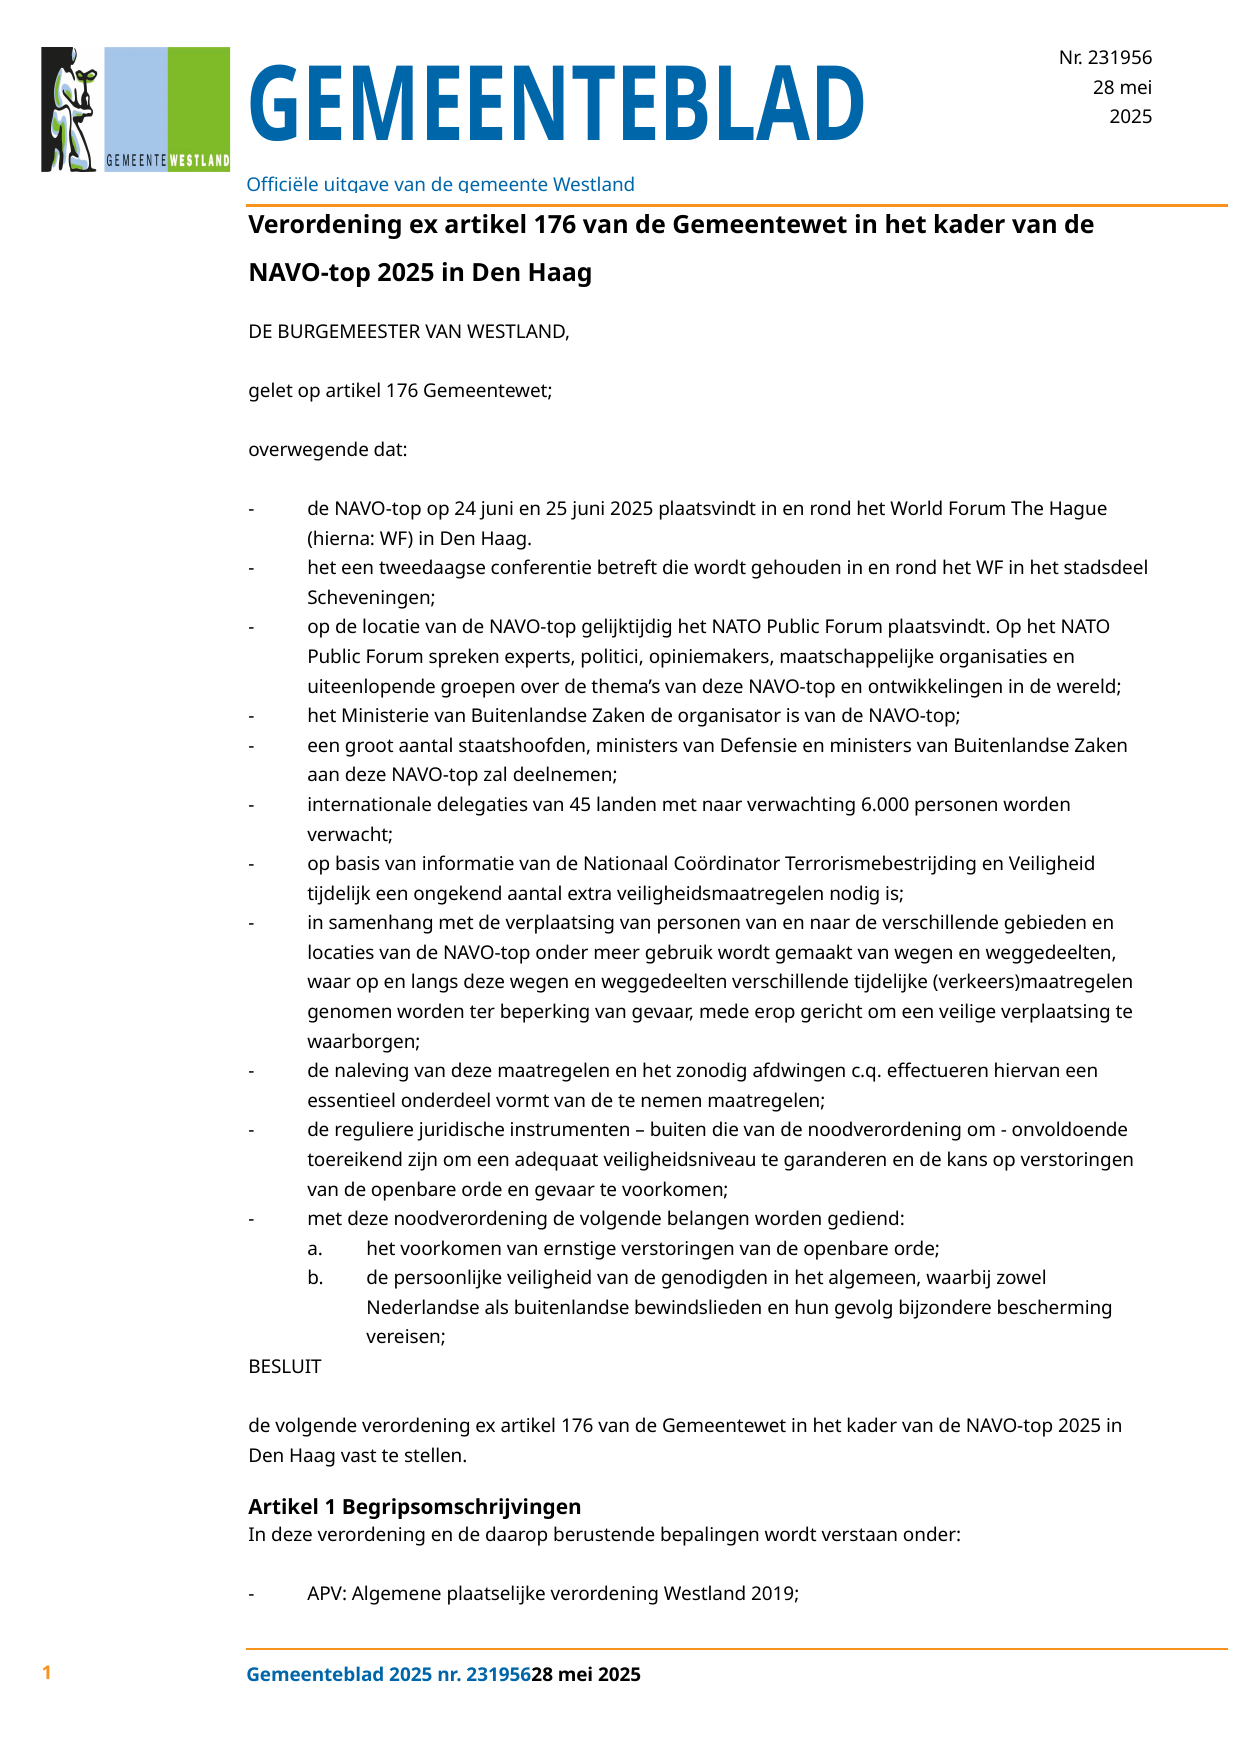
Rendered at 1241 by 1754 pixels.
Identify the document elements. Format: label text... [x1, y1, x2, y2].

text overwegende dat: [248, 436, 1152, 462]
list internationale delegaties van 45 landen met naar verwachting 6.000 personen worden verwacht; [248, 791, 1152, 847]
list de reguliere juridische instrumenten – buiten die van de noodverordening om - onvoldoende toereikend zijn om een adequaat veiligheidsniveau te garanderen en de kans op verstoringen van de openbare orde en gevaar te voorkomen; [248, 1117, 1152, 1202]
text Artikel 1 Begripsomschrijvingen [248, 1492, 1152, 1521]
list in samenhang met de verplaatsing van personen van en naar de verschillende gebieden en locaties van de NAVO-top onder meer gebruik wordt gemaakt van wegen en weggedeelten, waar op en langs deze wegen en weggedeelten verschillende tijdelijke (verkeers)maatregelen genomen worden ter beperking van gevaar, mede erop gericht om een veilige verplaatsing te waarborgen; [248, 909, 1152, 1054]
list de naleving van deze maatregelen en het zonodig afdwingen c.q. effectueren hiervan een essentieel onderdeel vormt van de te nemen maatregelen; [248, 1057, 1152, 1113]
list het Ministerie van Buitenlandse Zaken de organisator is van de NAVO-top; [248, 702, 1152, 728]
text gelet op artikel 176 Gemeentewet; [248, 377, 1152, 403]
text de volgende verordening ex artikel 176 van de Gemeentewet in het kader van de NAVO-top 2025 in Den Haag vast te stellen. [248, 1412, 1152, 1468]
text DE BURGEMEESTER VAN WESTLAND, [248, 318, 1152, 344]
list het voorkomen van ernstige verstoringen van de openbare orde; [307, 1235, 1152, 1261]
text Verordening ex artikel 176 van de Gemeentewet in het kader van de NAVO-top 2025 in Den Haag [248, 207, 1152, 288]
picture [41, 47, 231, 172]
list het een tweedaagse conferentie betreft die wordt gehouden in en rond het WF in het stadsdeel Scheveningen; [248, 554, 1152, 610]
list op de locatie van de NAVO-top gelijktijdig het NATO Public Forum plaatsvindt. Op het NATO Public Forum spreken experts, politici, opiniemakers, maatschappelijke organisaties en uiteenlopende groepen over de thema’s van deze NAVO-top en ontwikkelingen in de wereld; [248, 614, 1152, 699]
list de persoonlijke veiligheid van de genodigden in het algemeen, waarbij zowel Nederlandse als buitenlandse bewindslieden en hun gevolg bijzondere bescherming vereisen; [307, 1264, 1152, 1349]
list de NAVO-top op 24 juni en 25 juni 2025 plaatsvindt in en rond het World Forum The Hague (hierna: WF) in Den Haag. [248, 495, 1152, 551]
list een groot aantal staatshoofden, ministers van Defensie en ministers van Buitenlandse Zaken aan deze NAVO-top zal deelnemen; [248, 732, 1152, 787]
text In deze verordening en de daarop berustende bepalingen wordt verstaan onder: [248, 1521, 1152, 1547]
text BESLUIT [248, 1353, 1152, 1379]
list met deze noodverordening de volgende belangen worden gediend: [248, 1205, 1152, 1231]
list op basis van informatie van de Nationaal Coördinator Terrorismebestrijding en Veiligheid tijdelijk een ongekend aantal extra veiligheidsmaatregelen nodig is; [248, 850, 1152, 906]
list APV: Algemene plaatselijke verordening Westland 2019; [248, 1580, 1152, 1606]
